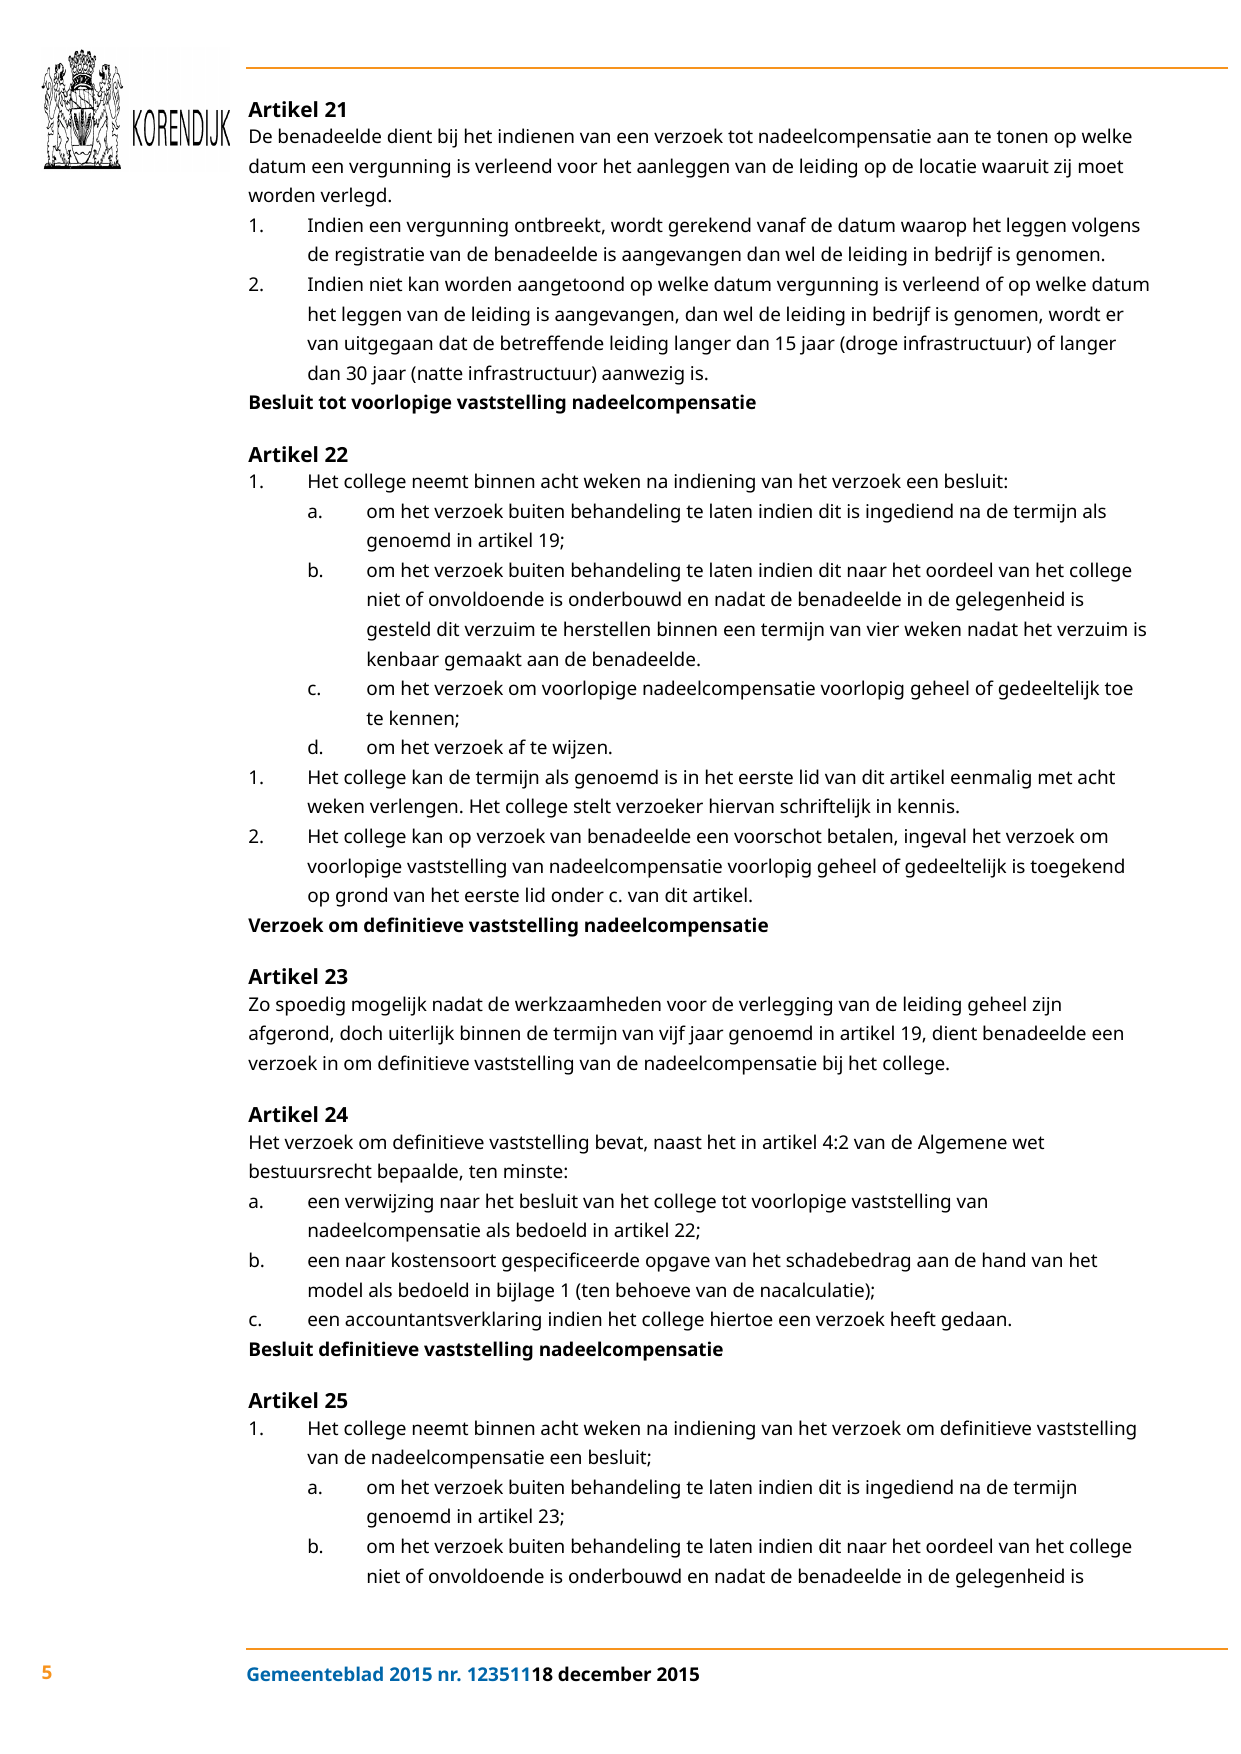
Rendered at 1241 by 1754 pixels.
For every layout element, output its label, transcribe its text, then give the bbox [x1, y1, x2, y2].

list Het college neemt binnen acht weken na indiening van het verzoek een besluit: [248, 468, 1152, 494]
list Indien niet kan worden aangetoond op welke datum vergunning is verleend of op welke datum het leggen van de leiding is aangevangen, dan wel de leiding in bedrijf is genomen, wordt er van uitgegaan dat de betreffende leiding langer dan 15 jaar (droge infrastructuur) of langer dan 30 jaar (natte infrastructuur) aanwezig is. [248, 271, 1152, 386]
list om het verzoek om voorlopige nadeelcompensatie voorlopig geheel of gedeeltelijk toe te kennen; [307, 675, 1152, 731]
list om het verzoek buiten behandeling te laten indien dit is ingediend na de termijn als genoemd in artikel 19; [307, 498, 1152, 553]
text Besluit definitieve vaststelling nadeelcompensatie [248, 1336, 1152, 1362]
text Artikel 23 [248, 962, 1152, 991]
list Het college neemt binnen acht weken na indiening van het verzoek om definitieve vaststelling van de nadeelcompensatie een besluit; [248, 1415, 1152, 1470]
text De benadeelde dient bij het indienen van een verzoek tot nadeelcompensatie aan te tonen op welke datum een vergunning is verleend voor het aanleggen van de leiding op de locatie waaruit zij moet worden verlegd. [248, 123, 1152, 208]
picture [41, 47, 231, 172]
list een accountantsverklaring indien het college hiertoe een verzoek heeft gedaan. [248, 1306, 1152, 1332]
text Zo spoedig mogelijk nadat de werkzaamheden voor de verlegging van de leiding geheel zijn afgerond, doch uiterlijk binnen de termijn van vijf jaar genoemd in artikel 19, dient benadeelde een verzoek in om definitieve vaststelling van de nadeelcompensatie bij het college. [248, 991, 1152, 1076]
text Het verzoek om definitieve vaststelling bevat, naast het in artikel 4:2 van de Algemene wet bestuursrecht bepaalde, ten minste: [248, 1129, 1152, 1184]
list een naar kostensoort gespecificeerde opgave van het schadebedrag aan de hand van het model als bedoeld in bijlage 1 (ten behoeve van de nacalculatie); [248, 1247, 1152, 1303]
list Het college kan op verzoek van benadeelde een voorschot betalen, ingeval het verzoek om voorlopige vaststelling van nadeelcompensatie voorlopig geheel of gedeeltelijk is toegekend op grond van het eerste lid onder c. van dit artikel. [248, 823, 1152, 908]
list om het verzoek buiten behandeling te laten indien dit naar het oordeel van het college niet of onvoldoende is onderbouwd en nadat de benadeelde in de gelegenheid is gesteld dit verzuim te herstellen binnen een termijn van vier weken nadat het verzuim is kenbaar gemaakt aan de benadeelde. [307, 557, 1152, 672]
text Artikel 22 [248, 440, 1152, 468]
list Het college kan de termijn als genoemd is in het eerste lid van dit artikel eenmalig met acht weken verlengen. Het college stelt verzoeker hiervan schriftelijk in kennis. [248, 764, 1152, 819]
text Verzoek om definitieve vaststelling nadeelcompensatie [248, 912, 1152, 938]
text Artikel 24 [248, 1101, 1152, 1129]
list om het verzoek af te wijzen. [307, 734, 1152, 760]
text Besluit tot voorlopige vaststelling nadeelcompensatie [248, 389, 1152, 415]
list Indien een vergunning ontbreekt, wordt gerekend vanaf de datum waarop het leggen volgens de registratie van de benadeelde is aangevangen dan wel de leiding in bedrijf is genomen. [248, 212, 1152, 267]
list om het verzoek buiten behandeling te laten indien dit naar het oordeel van het college niet of onvoldoende is onderbouwd en nadat de benadeelde in de gelegenheid is [307, 1533, 1152, 1588]
list een verwijzing naar het besluit van het college tot voorlopige vaststelling van nadeelcompensatie als bedoeld in artikel 22; [248, 1188, 1152, 1243]
text Artikel 21 [248, 95, 1152, 123]
list om het verzoek buiten behandeling te laten indien dit is ingediend na de termijn genoemd in artikel 23; [307, 1474, 1152, 1529]
text Artikel 25 [248, 1386, 1152, 1415]
